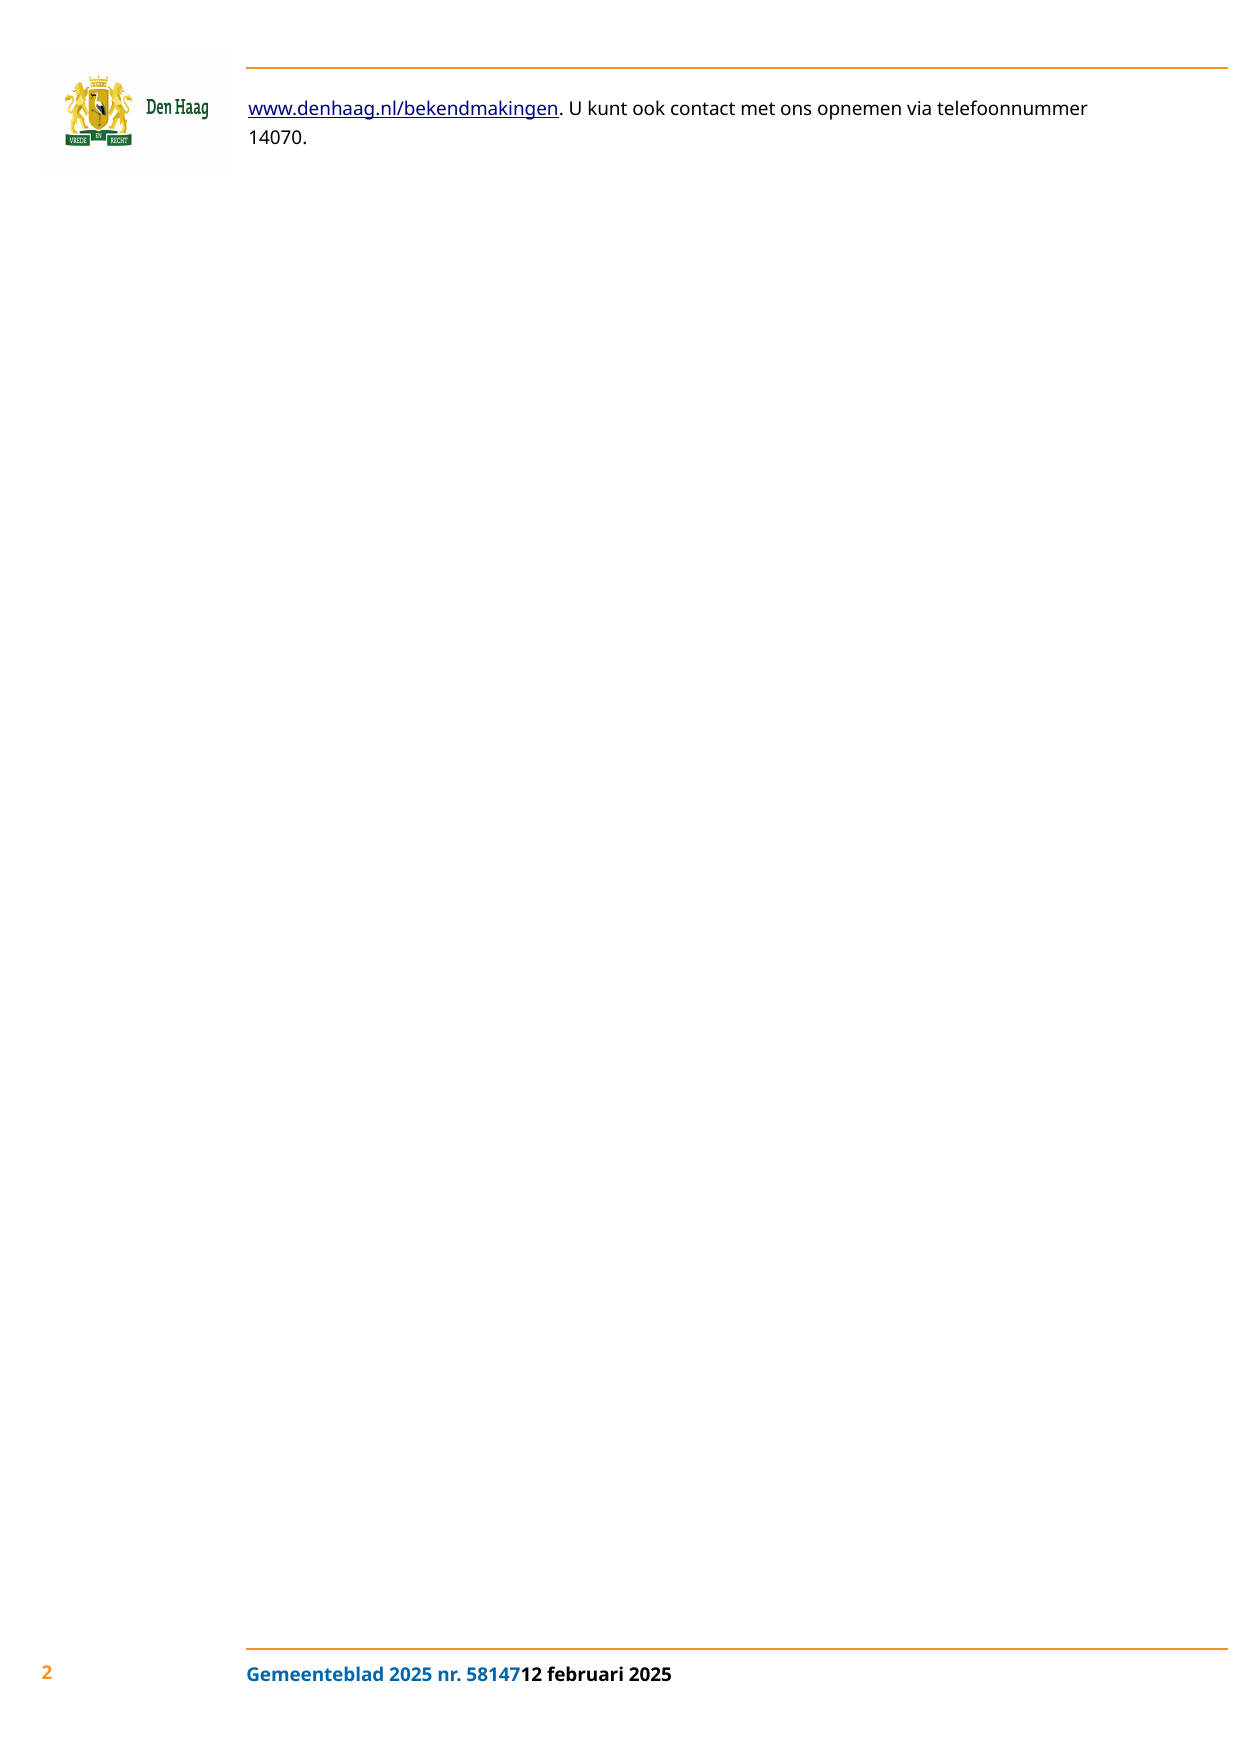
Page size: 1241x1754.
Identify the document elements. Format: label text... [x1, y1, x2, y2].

text www.denhaag.nl/bekendmakingen. U kunt ook contact met ons opnemen via telefoonnummer 14070. [248, 95, 1152, 150]
picture [41, 47, 231, 172]
